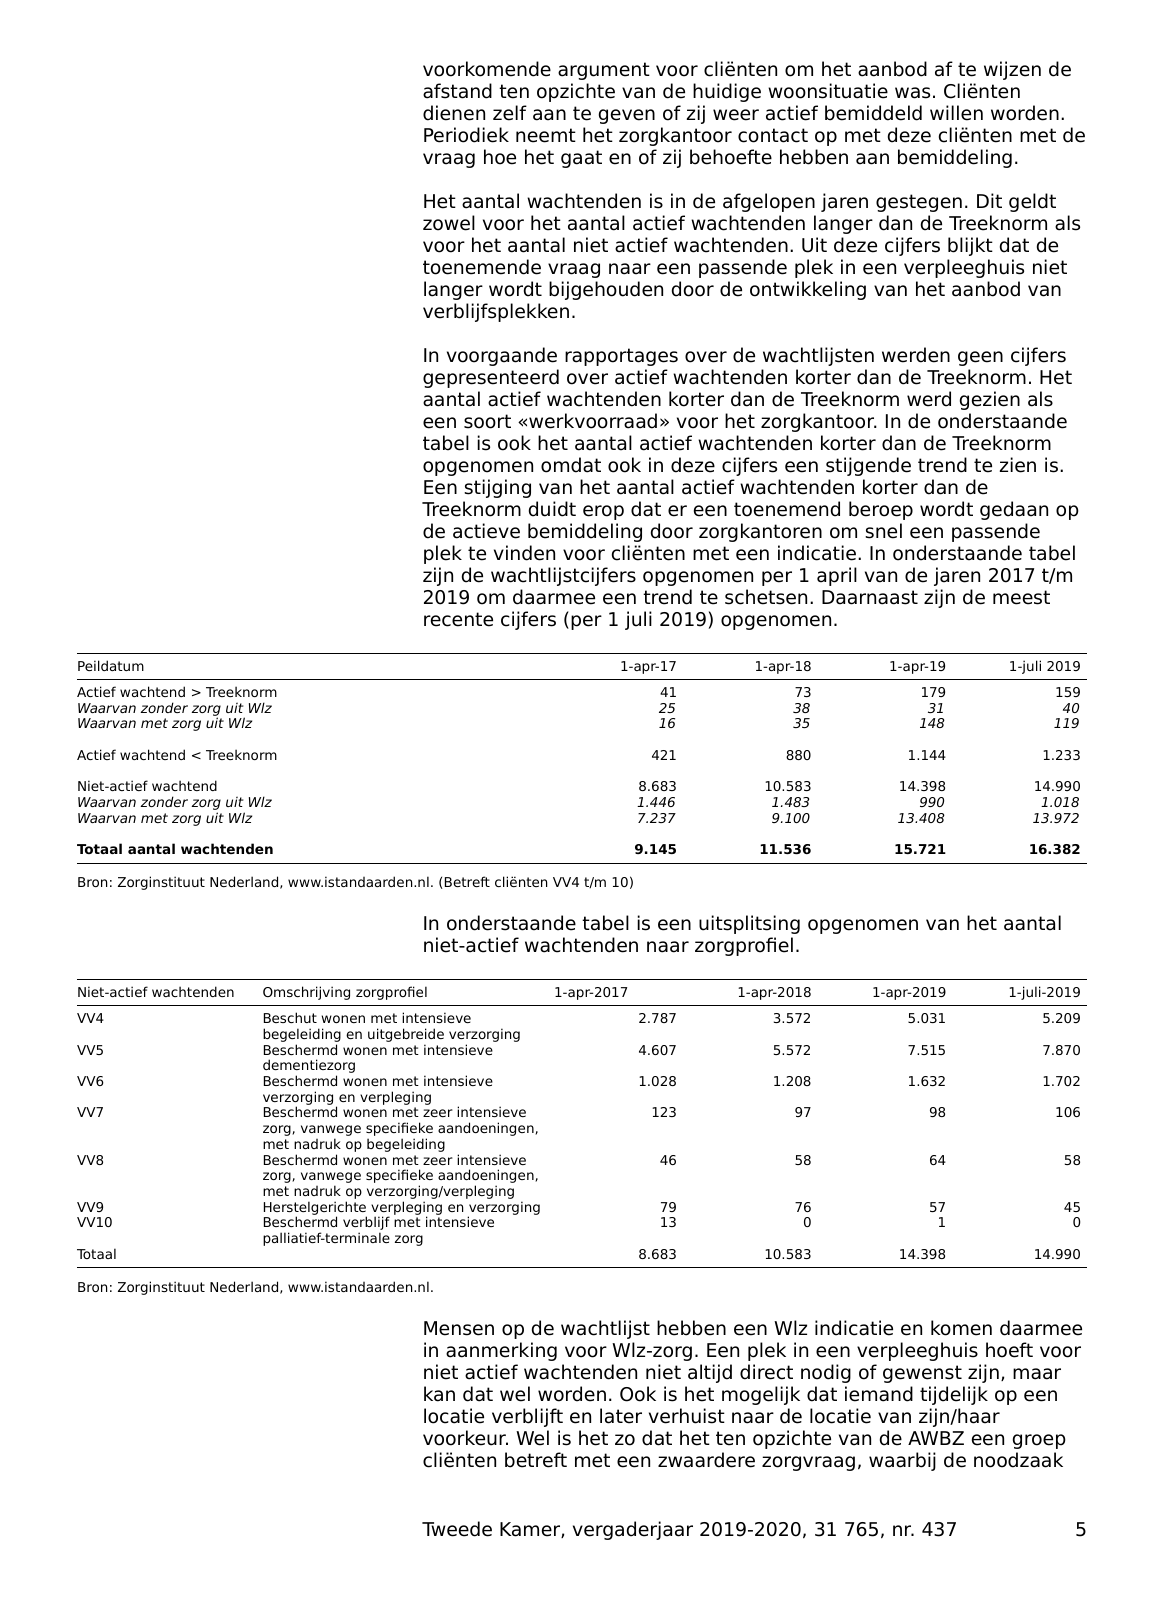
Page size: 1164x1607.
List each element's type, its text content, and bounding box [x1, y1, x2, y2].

table_cell [77, 732, 548, 748]
table_cell 1.144 [817, 748, 952, 763]
table_cell 1.483 [683, 795, 817, 811]
table_cell 0 [952, 1215, 1087, 1247]
table_header 1-juli 2019 [952, 654, 1087, 679]
table_cell Totaal aantal wachtenden [77, 842, 548, 862]
table_cell 64 [817, 1153, 952, 1199]
table_cell 35 [683, 716, 817, 732]
table_cell VV9 [77, 1200, 256, 1215]
table_cell VV6 [77, 1074, 256, 1105]
table_cell VV8 [77, 1153, 256, 1199]
table_cell 58 [683, 1153, 817, 1199]
table_cell 31 [817, 700, 952, 716]
table_cell 16.382 [952, 842, 1087, 862]
table_cell 11.536 [683, 842, 817, 862]
table_cell 9.100 [683, 811, 817, 826]
table_cell 159 [952, 680, 1087, 700]
table_cell 148 [817, 716, 952, 732]
table_cell 38 [683, 700, 817, 716]
table_cell 880 [683, 748, 817, 763]
text In onderstaande tabel is een uitsplitsing opgenomen van het aantal niet-actief wachtenden naar zorgprofiel. [422, 913, 1087, 957]
table_cell 990 [817, 795, 952, 811]
table_cell [548, 763, 683, 779]
table_header Peildatum [77, 654, 548, 679]
table_cell Beschermd wonen met zeer intensieve zorg, vanwege specifieke aandoeningen, met nadruk op begeleiding [256, 1105, 548, 1152]
table_cell [683, 763, 817, 779]
table_cell [817, 732, 952, 748]
table_cell [77, 763, 548, 779]
table_cell 9.145 [548, 842, 683, 862]
table_cell 8.683 [548, 779, 683, 795]
table_header 1-juli-2019 [952, 980, 1087, 1005]
table_cell 421 [548, 748, 683, 763]
table_cell Beschut wonen met intensieve begeleiding en uitgebreide verzorging [256, 1006, 548, 1042]
table_cell 16 [548, 716, 683, 732]
table_cell Niet-actief wachtend [77, 779, 548, 795]
table_cell 14.990 [952, 779, 1087, 795]
table_cell 41 [548, 680, 683, 700]
table_cell 5.209 [952, 1006, 1087, 1042]
table_cell [952, 763, 1087, 779]
table_cell 79 [548, 1200, 683, 1215]
table_cell 14.990 [952, 1247, 1087, 1267]
text Mensen op de wachtlijst hebben een Wlz indicatie en komen daarmee in aanmerking voor Wlz-zorg. Een plek in een verpleeghuis hoeft voor niet actief wachtenden niet altijd direct nodig of gewenst zijn, maar kan dat wel worden. Ook is het mogelijk dat iemand tijdelijk op een locatie verblijft en later verhuist naar de locatie van zijn/haar voorkeur. Wel is het zo dat het ten opzichte van de AWBZ een groep cliënten betreft met een zwaardere zorgvraag, waarbij de noodzaak [422, 1318, 1087, 1472]
table_cell 0 [683, 1215, 817, 1247]
table_header 1-apr-2018 [683, 980, 817, 1005]
table_cell 25 [548, 700, 683, 716]
table_cell 5.031 [817, 1006, 952, 1042]
table_cell 1.702 [952, 1074, 1087, 1105]
table_cell 73 [683, 680, 817, 700]
table_cell Beschermd wonen met zeer intensieve zorg, vanwege specifieke aandoeningen, met nadruk op verzorging/verpleging [256, 1153, 548, 1199]
table_cell VV4 [77, 1006, 256, 1042]
table_cell 1.446 [548, 795, 683, 811]
table_cell VV10 [77, 1215, 256, 1247]
table_cell 1.233 [952, 748, 1087, 763]
table_cell 1.208 [683, 1074, 817, 1105]
table_cell 97 [683, 1105, 817, 1152]
table_cell 106 [952, 1105, 1087, 1152]
table_cell [952, 826, 1087, 842]
table_cell Waarvan zonder zorg uit Wlz [77, 700, 548, 716]
table_cell 14.398 [817, 1247, 952, 1267]
table_cell Waarvan met zorg uit Wlz [77, 811, 548, 826]
table_cell 1.018 [952, 795, 1087, 811]
table_cell 2.787 [548, 1006, 683, 1042]
table_cell 13 [548, 1215, 683, 1247]
table_header 1-apr-2019 [817, 980, 952, 1005]
table_cell [256, 1247, 548, 1267]
table_cell 119 [952, 716, 1087, 732]
table_cell 13.972 [952, 811, 1087, 826]
table_cell 1.632 [817, 1074, 952, 1105]
table_header Niet-actief wachtenden [77, 980, 256, 1005]
table_cell 123 [548, 1105, 683, 1152]
table_cell 57 [817, 1200, 952, 1215]
table_cell Waarvan zonder zorg uit Wlz [77, 795, 548, 811]
table_cell [548, 732, 683, 748]
table_header 1-apr-18 [683, 654, 817, 679]
table_cell [817, 763, 952, 779]
table_cell 179 [817, 680, 952, 700]
table_cell 10.583 [683, 1247, 817, 1267]
table_cell 4.607 [548, 1042, 683, 1074]
table_cell Actief wachtend < Treeknorm [77, 748, 548, 763]
table_header 1-apr-2017 [548, 980, 683, 1005]
table_cell 13.408 [817, 811, 952, 826]
table_cell 40 [952, 700, 1087, 716]
table_cell 15.721 [817, 842, 952, 862]
text Het aantal wachtenden is in de afgelopen jaren gestegen. Dit geldt zowel voor het aantal actief wachtenden langer dan de Treeknorm als voor het aantal niet actief wachtenden. Uit deze cijfers blijkt dat de toenemende vraag naar een passende plek in een verpleeghuis niet langer wordt bijgehouden door de ontwikkeling van het aanbod van verblijfsplekken. [422, 191, 1087, 323]
table_cell 10.583 [683, 779, 817, 795]
table_cell 45 [952, 1200, 1087, 1215]
table_cell 7.515 [817, 1042, 952, 1074]
table_header 1-apr-19 [817, 654, 952, 679]
table_cell 3.572 [683, 1006, 817, 1042]
table_cell [548, 826, 683, 842]
table_cell 1.028 [548, 1074, 683, 1105]
table_cell [77, 826, 548, 842]
table_header Omschrijving zorgprofiel [256, 980, 548, 1005]
table_cell Herstelgerichte verpleging en verzorging [256, 1200, 548, 1215]
table_cell [952, 732, 1087, 748]
table_cell 58 [952, 1153, 1087, 1199]
table_cell Bron: Zorginstituut Nederland, www.istandaarden.nl. (Betreft cliënten VV4 t/m 10) [77, 864, 1087, 891]
table_cell 7.870 [952, 1042, 1087, 1074]
table_cell 76 [683, 1200, 817, 1215]
table_cell 1 [817, 1215, 952, 1247]
table_cell Actief wachtend > Treeknorm [77, 680, 548, 700]
table_cell 14.398 [817, 779, 952, 795]
text In voorgaande rapportages over de wachtlijsten werden geen cijfers gepresenteerd over actief wachtenden korter dan de Treeknorm. Het aantal actief wachtenden korter dan de Treeknorm werd gezien als een soort «werkvoorraad» voor het zorgkantoor. In de onderstaande tabel is ook het aantal actief wachtenden korter dan de Treeknorm opgenomen omdat ook in deze cijfers een stijgende trend te zien is. Een stijging van het aantal actief wachtenden korter dan de Treeknorm duidt erop dat er een toenemend beroep wordt gedaan op de actieve bemiddeling door zorgkantoren om snel een passende plek te vinden voor cliënten met een indicatie. In onderstaande tabel zijn de wachtlijstcijfers opgenomen per 1 april van de jaren 2017 t/m 2019 om daarmee een trend te schetsen. Daarnaast zijn de meest recente cijfers (per 1 juli 2019) opgenomen. [422, 345, 1087, 631]
table_cell Beschermd wonen met intensieve dementiezorg [256, 1042, 548, 1074]
table_cell VV7 [77, 1105, 256, 1152]
table_cell 46 [548, 1153, 683, 1199]
table_cell Waarvan met zorg uit Wlz [77, 716, 548, 732]
table_cell 98 [817, 1105, 952, 1152]
table_cell Beschermd wonen met intensieve verzorging en verpleging [256, 1074, 548, 1105]
table_cell VV5 [77, 1042, 256, 1074]
table_cell [683, 732, 817, 748]
table_header 1-apr-17 [548, 654, 683, 679]
table_cell 5.572 [683, 1042, 817, 1074]
table_cell Totaal [77, 1247, 256, 1267]
table_cell Beschermd verblijf met intensieve palliatief-terminale zorg [256, 1215, 548, 1247]
table_cell [683, 826, 817, 842]
text voorkomende argument voor cliënten om het aanbod af te wijzen de afstand ten opzichte van de huidige woonsituatie was. Cliënten dienen zelf aan te geven of zij weer actief bemiddeld willen worden. Periodiek neemt het zorgkantoor contact op met deze cliënten met de vraag hoe het gaat en of zij behoefte hebben aan bemiddeling. [422, 59, 1087, 169]
table_cell 7.237 [548, 811, 683, 826]
table_cell Bron: Zorginstituut Nederland, www.istandaarden.nl. [77, 1268, 1087, 1296]
table_cell 8.683 [548, 1247, 683, 1267]
table_cell [817, 826, 952, 842]
